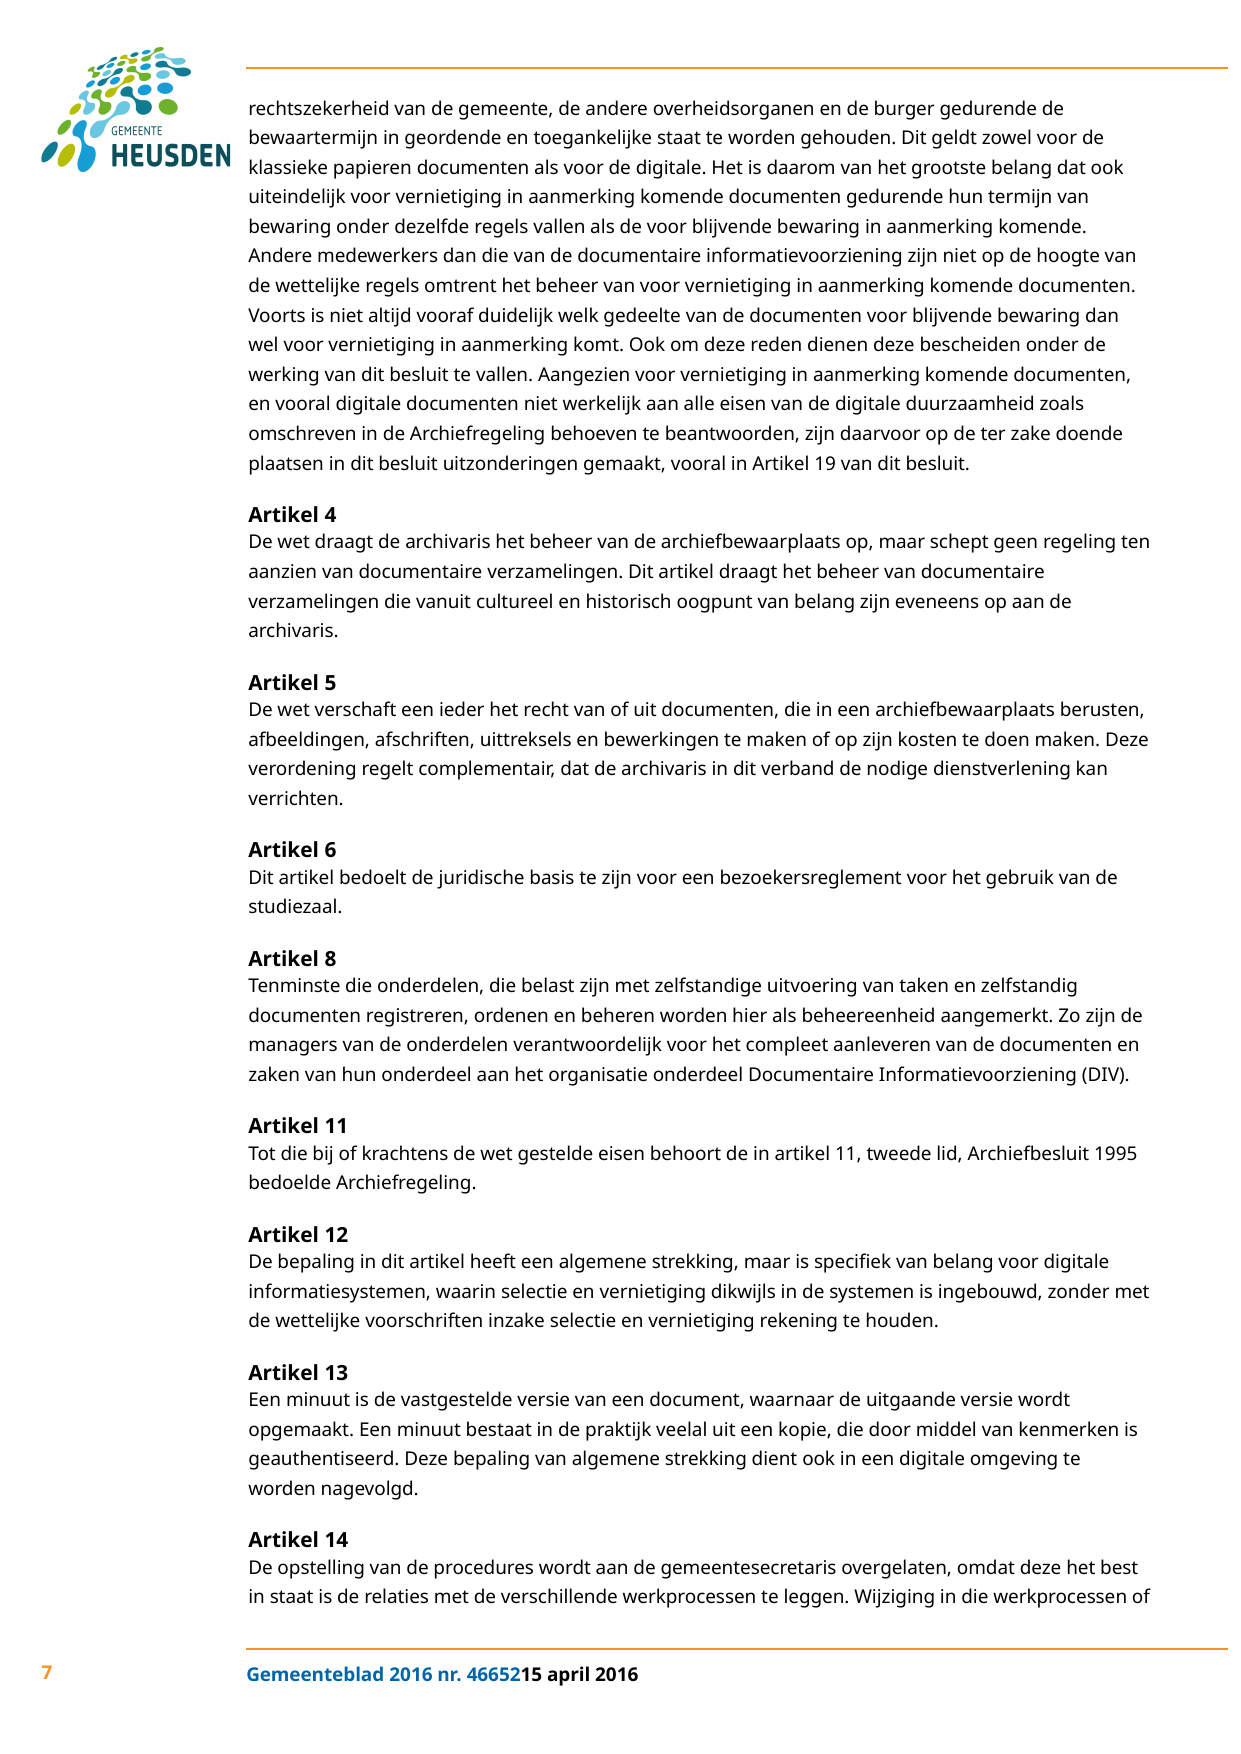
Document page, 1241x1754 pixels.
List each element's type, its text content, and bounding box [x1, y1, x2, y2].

text Artikel 11 [248, 1111, 1152, 1140]
text Tenminste die onderdelen, die belast zijn met zelfstandige uitvoering van taken en zelfstandig documenten registreren, ordenen en beheren worden hier als beheereenheid aangemerkt. Zo zijn de managers van de onderdelen verantwoordelijk voor het compleet aanleveren van de documenten en zaken van hun onderdeel aan het organisatie onderdeel Documentaire Informatievoorziening (DIV). [248, 972, 1152, 1087]
text Artikel 6 [248, 835, 1152, 864]
text Artikel 13 [248, 1358, 1152, 1386]
text Artikel 8 [248, 944, 1152, 972]
text Tot die bij of krachtens de wet gestelde eisen behoort de in artikel 11, tweede lid, Archiefbesluit 1995 bedoelde Archiefregeling. [248, 1140, 1152, 1195]
text De wet verschaft een ieder het recht van of uit documenten, die in een archiefbewaarplaats berusten, afbeeldingen, afschriften, uittreksels en bewerkingen te maken of op zijn kosten te doen maken. Deze verordening regelt complementair, dat de archivaris in dit verband de nodige dienstverlening kan verrichten. [248, 696, 1152, 811]
text Artikel 14 [248, 1526, 1152, 1554]
text Artikel 12 [248, 1220, 1152, 1248]
text Artikel 4 [248, 500, 1152, 529]
text De bepaling in dit artikel heeft een algemene strekking, maar is specifiek van belang voor digitale informatiesystemen, waarin selectie en vernietiging dikwijls in de systemen is ingebouwd, zonder met de wettelijke voorschriften inzake selectie en vernietiging rekening te houden. [248, 1248, 1152, 1333]
text rechtszekerheid van de gemeente, de andere overheidsorganen en de burger gedurende de bewaartermijn in geordende en toegankelijke staat te worden gehouden. Dit geldt zowel voor de klassieke papieren documenten als voor de digitale. Het is daarom van het grootste belang dat ook uiteindelijk voor vernietiging in aanmerking komende documenten gedurende hun termijn van bewaring onder dezelfde regels vallen als de voor blijvende bewaring in aanmerking komende. Andere medewerkers dan die van de documentaire informatievoorziening zijn niet op de hoogte van de wettelijke regels omtrent het beheer van voor vernietiging in aanmerking komende documenten. Voorts is niet altijd vooraf duidelijk welk gedeelte van de documenten voor blijvende bewaring dan wel voor vernietiging in aanmerking komt. Ook om deze reden dienen deze bescheiden onder de werking van dit besluit te vallen. Aangezien voor vernietiging in aanmerking komende documenten, en vooral digitale documenten niet werkelijk aan alle eisen van de digitale duurzaamheid zoals omschreven in de Archiefregeling behoeven te beantwoorden, zijn daarvoor op de ter zake doende plaatsen in dit besluit uitzonderingen gemaakt, vooral in Artikel 19 van dit besluit. [248, 95, 1152, 476]
text Artikel 5 [248, 668, 1152, 696]
text De wet draagt de archivaris het beheer van de archiefbewaarplaats op, maar schept geen regeling ten aanzien van documentaire verzamelingen. Dit artikel draagt het beheer van documentaire verzamelingen die vanuit cultureel en historisch oogpunt van belang zijn eveneens op aan de archivaris. [248, 529, 1152, 643]
text De opstelling van de procedures wordt aan de gemeentesecretaris overgelaten, omdat deze het best in staat is de relaties met de verschillende werkprocessen te leggen. Wijziging in die werkprocessen of [248, 1554, 1152, 1609]
text Dit artikel bedoelt de juridische basis te zijn voor een bezoekersreglement voor het gebruik van de studiezaal. [248, 864, 1152, 919]
picture [41, 47, 231, 172]
text Een minuut is de vastgestelde versie van een document, waarnaar de uitgaande versie wordt opgemaakt. Een minuut bestaat in de praktijk veelal uit een kopie, die door middel van kenmerken is geauthentiseerd. Deze bepaling van algemene strekking dient ook in een digitale omgeving te worden nagevolgd. [248, 1386, 1152, 1501]
